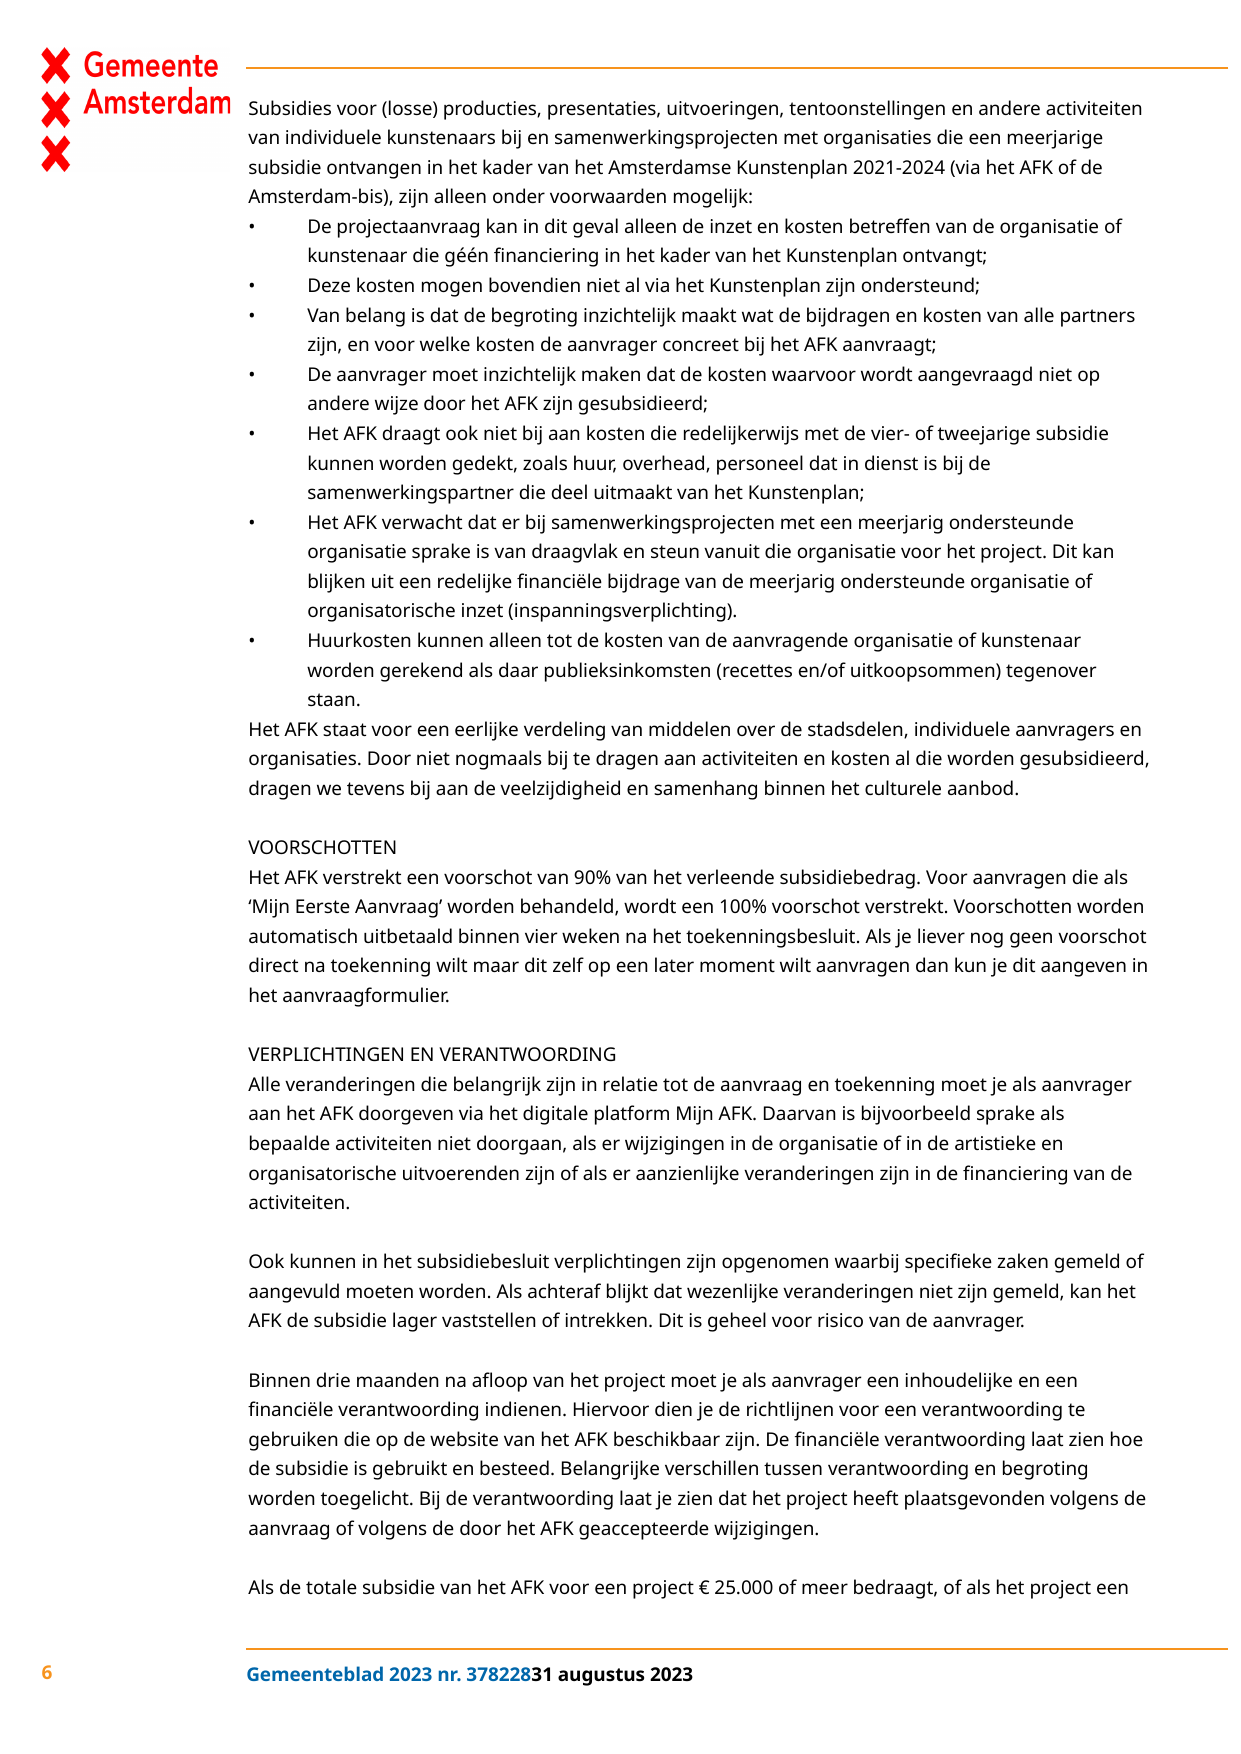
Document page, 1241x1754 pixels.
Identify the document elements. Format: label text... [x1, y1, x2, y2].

text Subsidies voor (losse) producties, presentaties, uitvoeringen, tentoonstellingen en andere activiteiten van individuele kunstenaars bij en samenwerkingsprojecten met organisaties die een meerjarige subsidie ontvangen in het kader van het Amsterdamse Kunstenplan 2021-2024 (via het AFK of de Amsterdam-bis), zijn alleen onder voorwaarden mogelijk: [248, 95, 1152, 209]
list De projectaanvraag kan in dit geval alleen de inzet en kosten betreffen van de organisatie of kunstenaar die géén financiering in het kader van het Kunstenplan ontvangt; [248, 213, 1152, 268]
text Het AFK staat voor een eerlijke verdeling van middelen over de stadsdelen, individuele aanvragers en organisaties. Door niet nogmaals bij te dragen aan activiteiten en kosten al die worden gesubsidieerd, dragen we tevens bij aan de veelzijdigheid en samenhang binnen het culturele aanbod. [248, 716, 1152, 801]
text VOORSCHOTTEN [248, 834, 1152, 860]
list Van belang is dat de begroting inzichtelijk maakt wat de bijdragen en kosten van alle partners zijn, en voor welke kosten de aanvrager concreet bij het AFK aanvraagt; [248, 302, 1152, 357]
list Huurkosten kunnen alleen tot de kosten van de aanvragende organisatie of kunstenaar worden gerekend als daar publieksinkomsten (recettes en/of uitkoopsommen) tegenover staan. [248, 627, 1152, 712]
text Het AFK verstrekt een voorschot van 90% van het verleende subsidiebedrag. Voor aanvragen die als ‘Mijn Eerste Aanvraag’ worden behandeld, wordt een 100% voorschot verstrekt. Voorschotten worden automatisch uitbetaald binnen vier weken na het toekenningsbesluit. Als je liever nog geen voorschot direct na toekenning wilt maar dit zelf op een later moment wilt aanvragen dan kun je dit aangeven in het aanvraagformulier. [248, 864, 1152, 1008]
text VERPLICHTINGEN EN VERANTWOORDING [248, 1041, 1152, 1067]
text Binnen drie maanden na afloop van het project moet je als aanvrager een inhoudelijke en een financiële verantwoording indienen. Hiervoor dien je de richtlijnen voor een verantwoording te gebruiken die op de website van het AFK beschikbaar zijn. De financiële verantwoording laat zien hoe de subsidie is gebruikt en besteed. Belangrijke verschillen tussen verantwoording en begroting worden toegelicht. Bij de verantwoording laat je zien dat het project heeft plaatsgevonden volgens de aanvraag of volgens de door het AFK geaccepteerde wijzigingen. [248, 1367, 1152, 1541]
list Het AFK verwacht dat er bij samenwerkingsprojecten met een meerjarig ondersteunde organisatie sprake is van draagvlak en steun vanuit die organisatie voor het project. Dit kan blijken uit een redelijke financiële bijdrage van de meerjarig ondersteunde organisatie of organisatorische inzet (inspanningsverplichting). [248, 509, 1152, 623]
text Alle veranderingen die belangrijk zijn in relatie tot de aanvraag en toekenning moet je als aanvrager aan het AFK doorgeven via het digitale platform Mijn AFK. Daarvan is bijvoorbeeld sprake als bepaalde activiteiten niet doorgaan, als er wijzigingen in de organisatie of in de artistieke en organisatorische uitvoerenden zijn of als er aanzienlijke veranderingen zijn in de financiering van de activiteiten. [248, 1071, 1152, 1215]
list De aanvrager moet inzichtelijk maken dat de kosten waarvoor wordt aangevraagd niet op andere wijze door het AFK zijn gesubsidieerd; [248, 361, 1152, 416]
text Ook kunnen in het subsidiebesluit verplichtingen zijn opgenomen waarbij specifieke zaken gemeld of aangevuld moeten worden. Als achteraf blijkt dat wezenlijke veranderingen niet zijn gemeld, kan het AFK de subsidie lager vaststellen of intrekken. Dit is geheel voor risico van de aanvrager. [248, 1248, 1152, 1333]
picture [41, 47, 231, 172]
text Als de totale subsidie van het AFK voor een project € 25.000 of meer bedraagt, of als het project een [248, 1574, 1152, 1600]
list Het AFK draagt ook niet bij aan kosten die redelijkerwijs met de vier- of tweejarige subsidie kunnen worden gedekt, zoals huur, overhead, personeel dat in dienst is bij de samenwerkingspartner die deel uitmaakt van het Kunstenplan; [248, 420, 1152, 505]
list Deze kosten mogen bovendien niet al via het Kunstenplan zijn ondersteund; [248, 272, 1152, 298]
